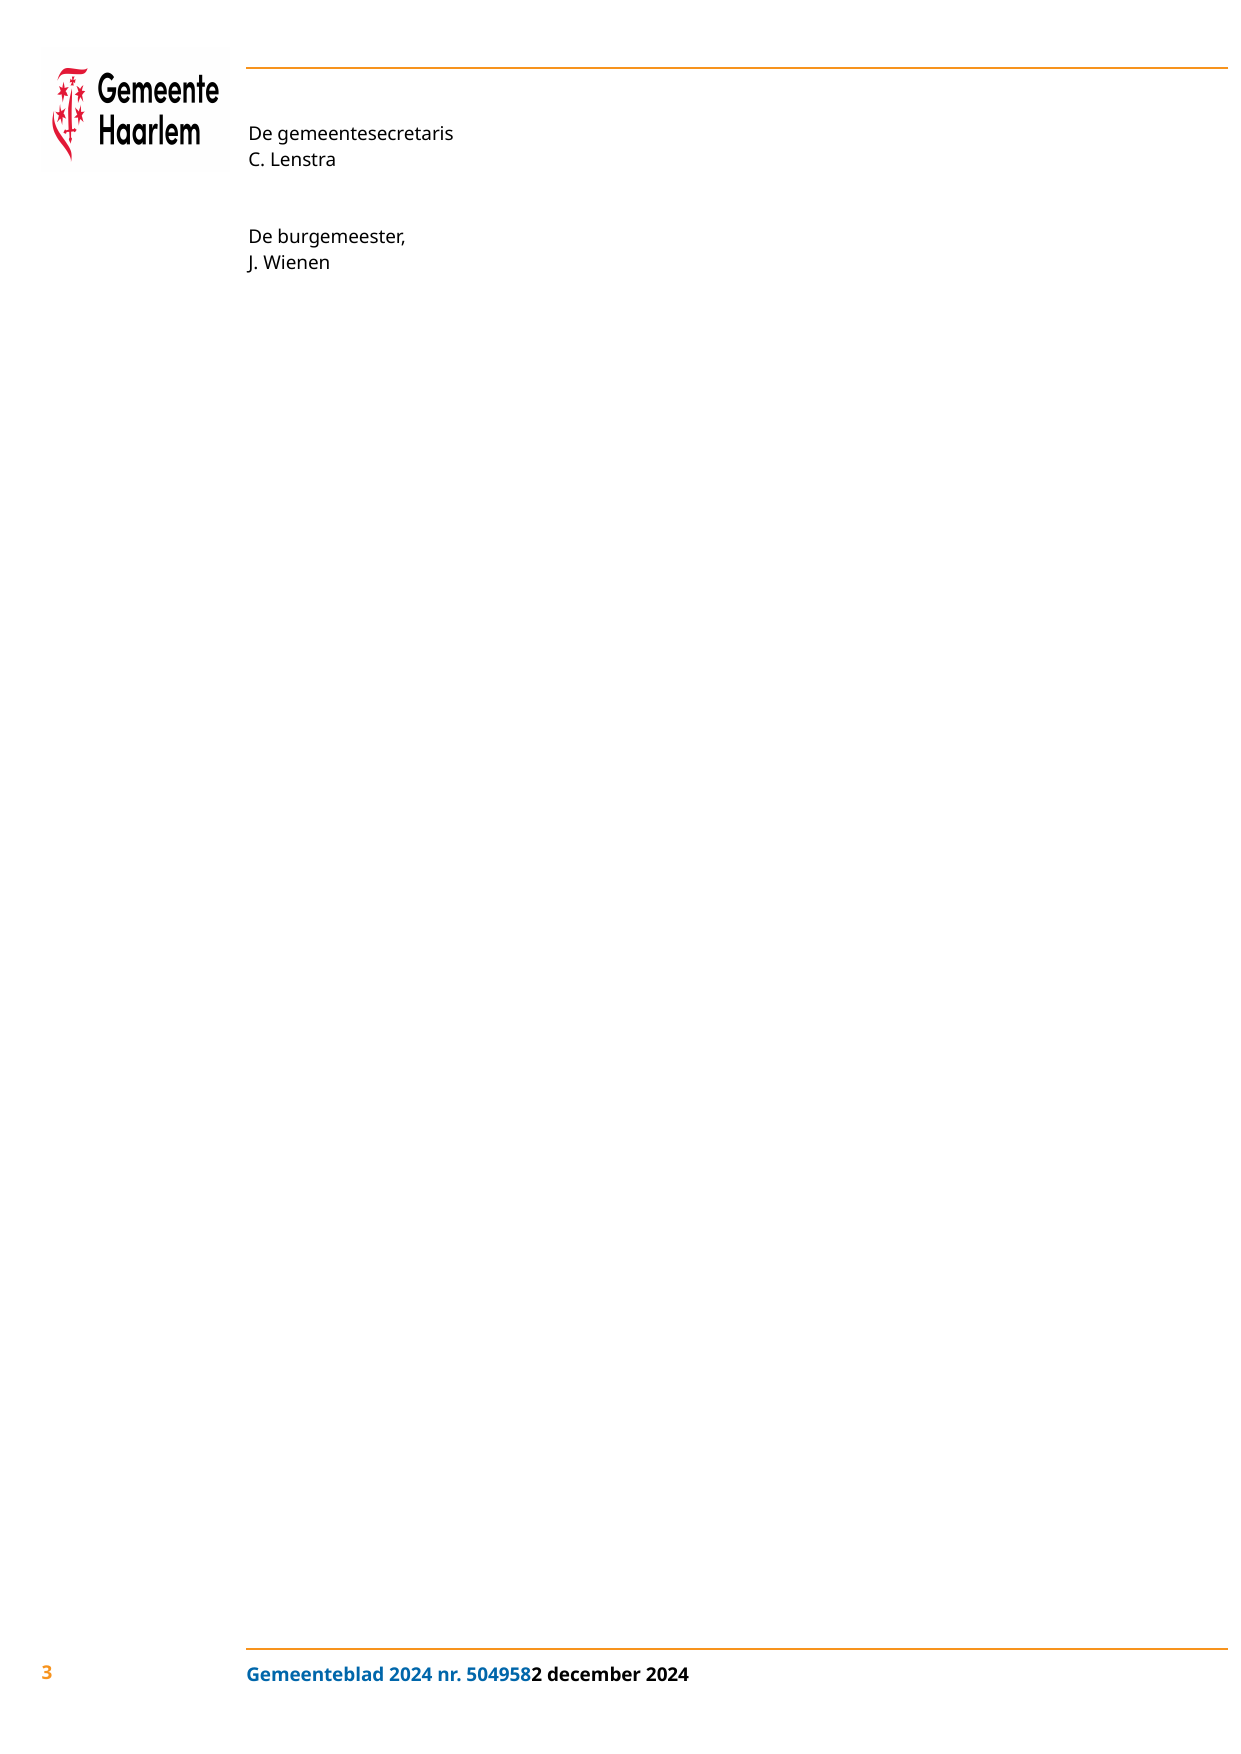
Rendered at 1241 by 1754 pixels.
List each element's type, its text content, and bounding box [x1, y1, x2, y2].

picture [41, 47, 231, 172]
text De gemeentesecretaris [248, 121, 1152, 146]
text J. Wienen [248, 249, 1152, 275]
text De burgemeester, [248, 223, 1152, 249]
text C. Lenstra [248, 146, 1152, 172]
